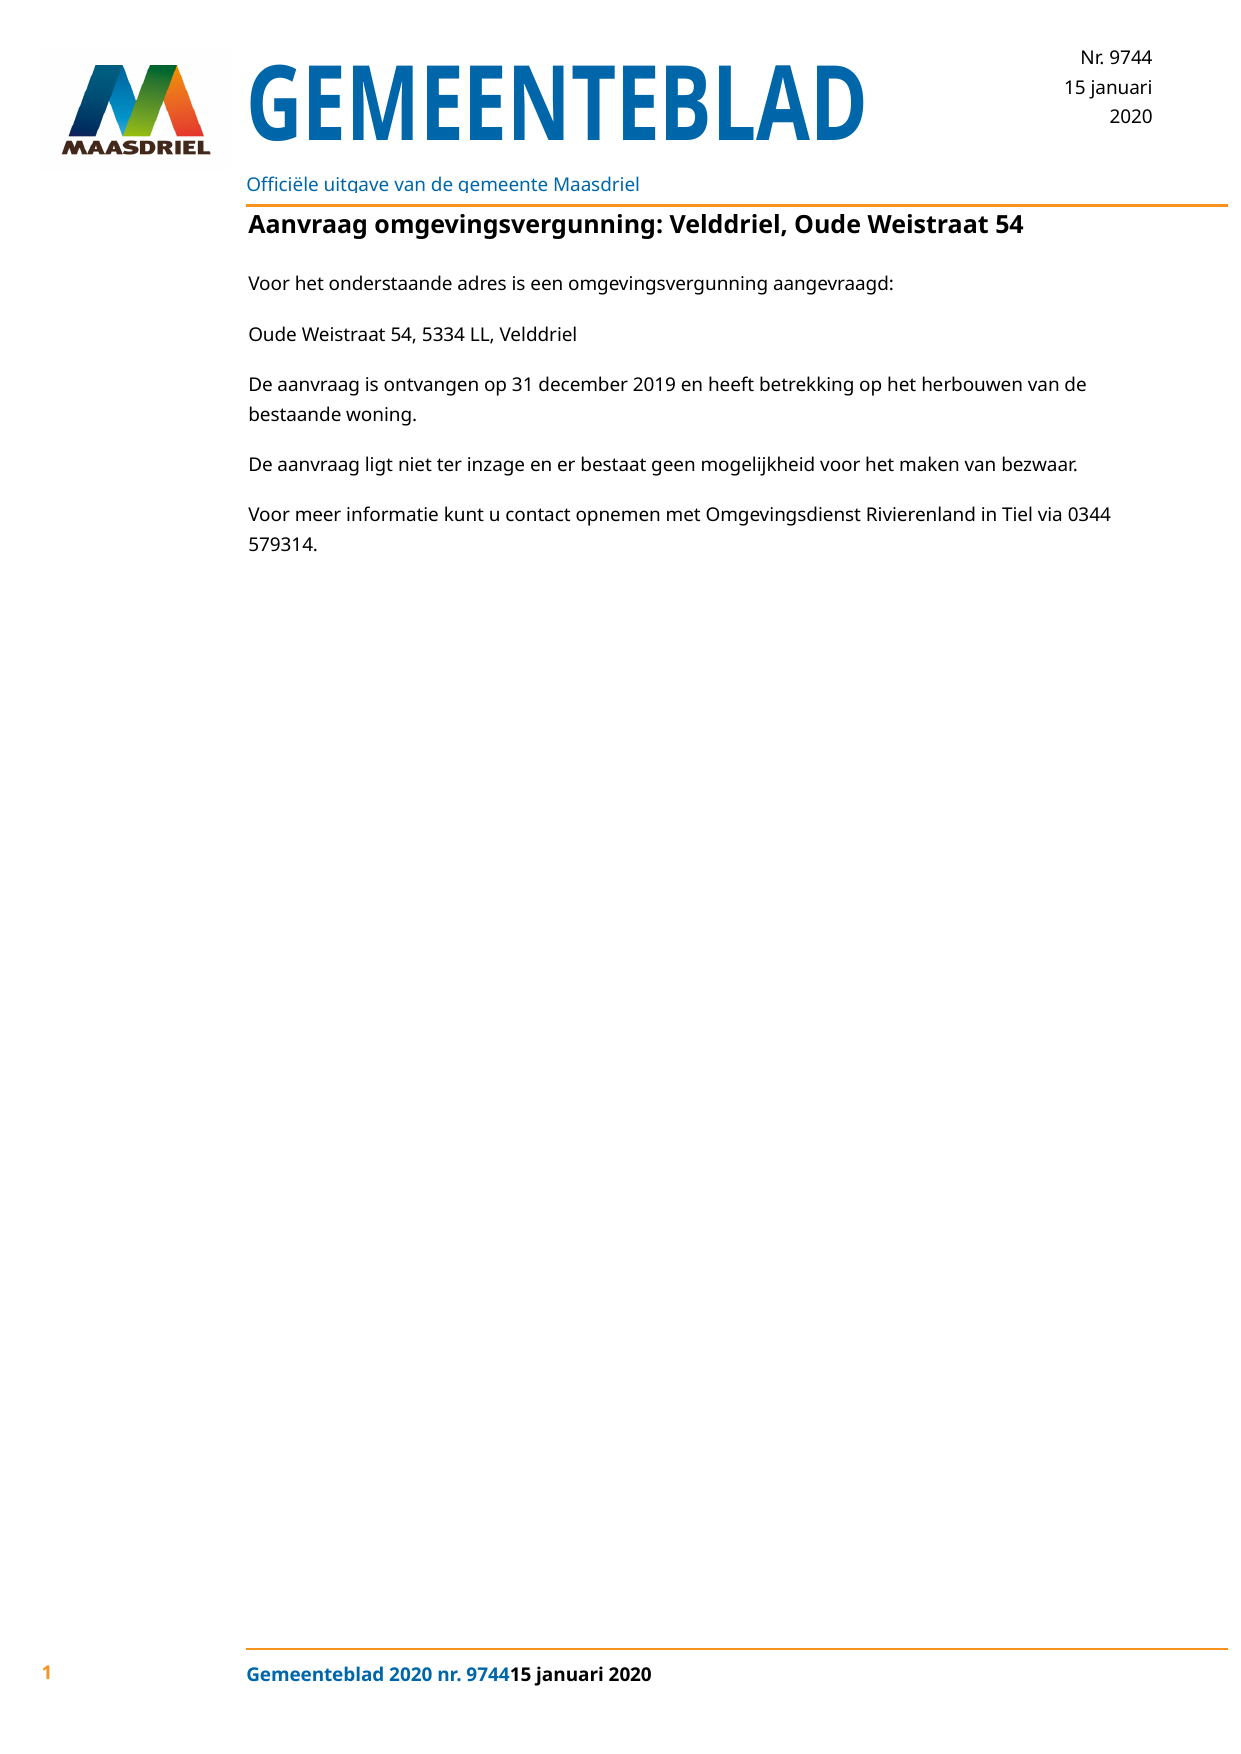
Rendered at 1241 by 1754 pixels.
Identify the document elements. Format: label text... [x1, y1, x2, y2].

text Oude Weistraat 54, 5334 LL, Velddriel [248, 321, 1152, 346]
text De aanvraag ligt niet ter inzage en er bestaat geen mogelijkheid voor het maken van bezwaar. [248, 451, 1152, 477]
text Voor meer informatie kunt u contact opnemen met Omgevingsdienst Rivierenland in Tiel via 0344 579314. [248, 502, 1152, 557]
text De aanvraag is ontvangen op 31 december 2019 en heeft betrekking op het herbouwen van de bestaande woning. [248, 371, 1152, 426]
text Voor het onderstaande adres is een omgevingsvergunning aangevraagd: [248, 270, 1152, 296]
text Aanvraag omgevingsvergunning: Velddriel, Oude Weistraat 54 [248, 207, 1152, 241]
picture [41, 47, 231, 172]
